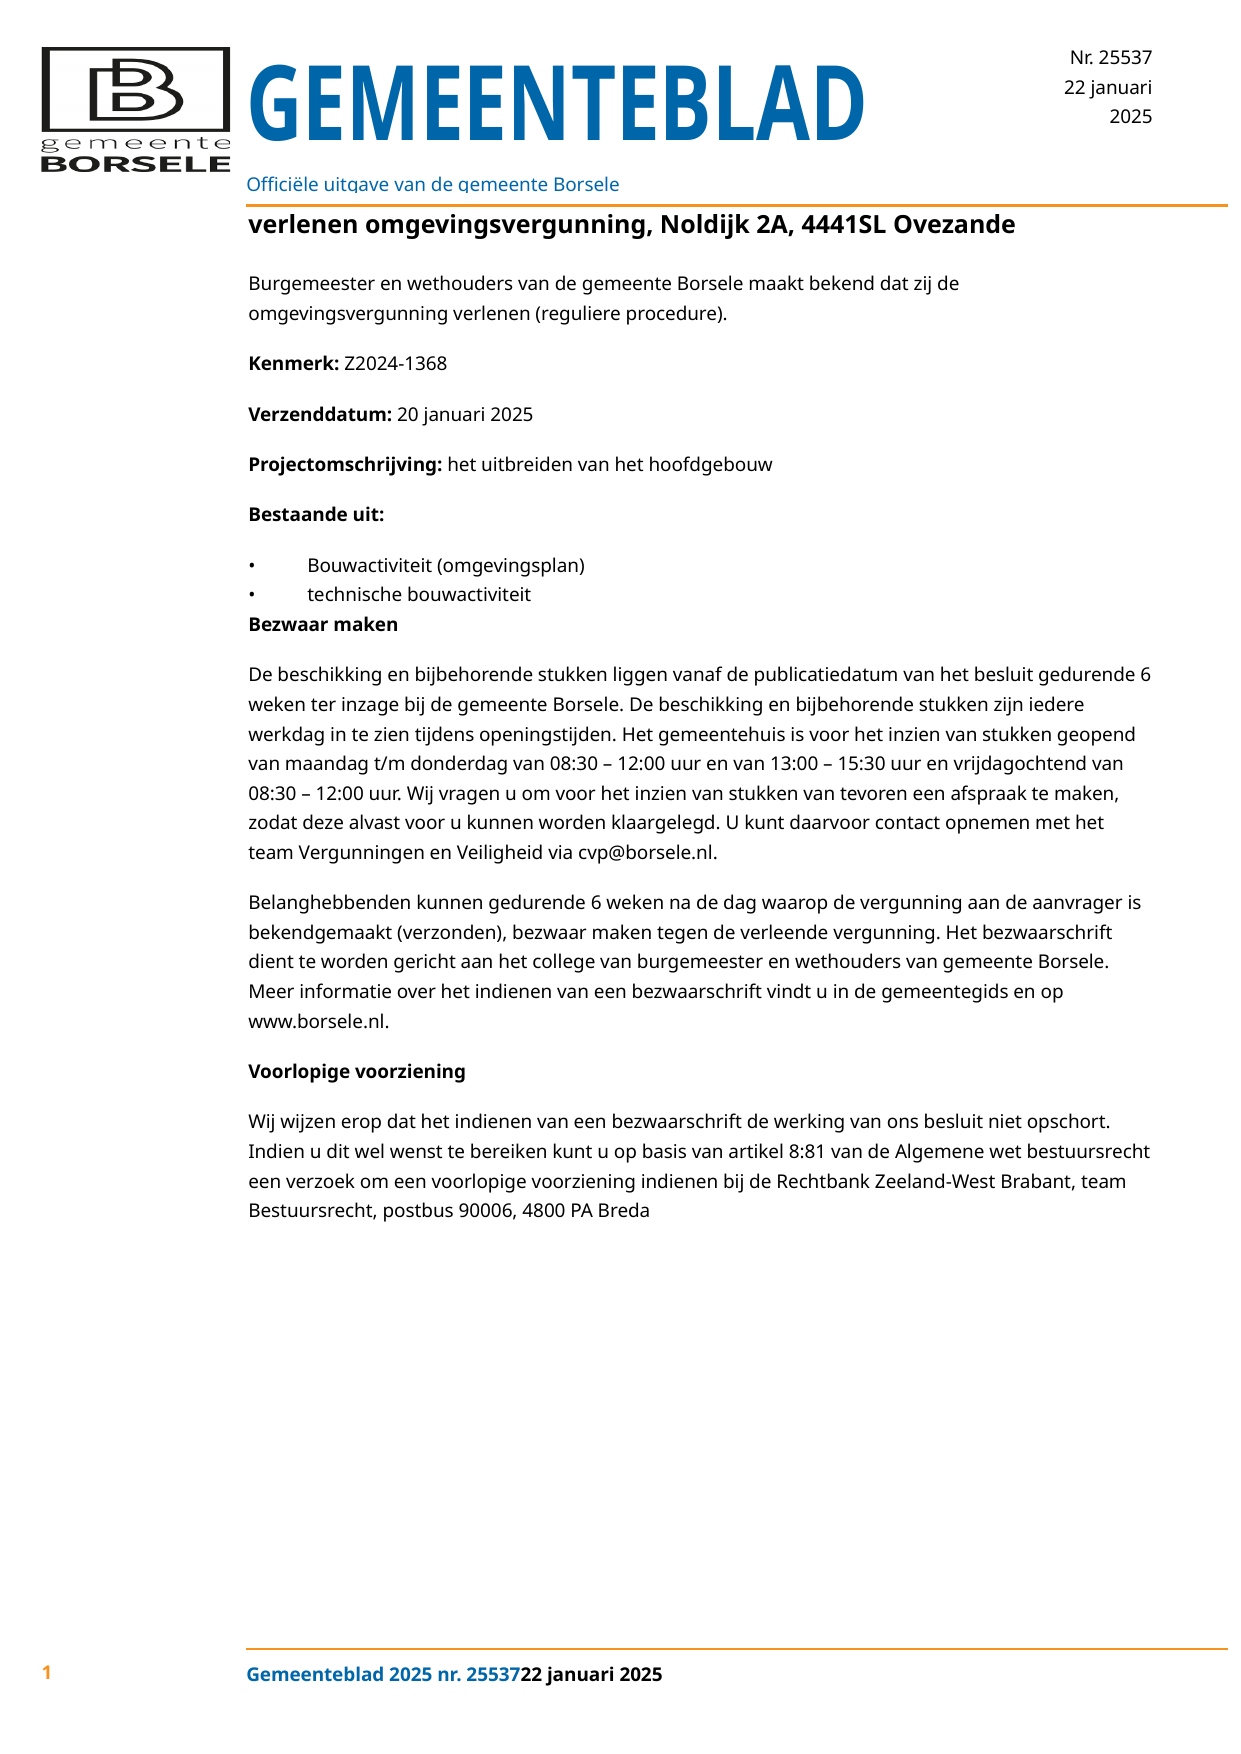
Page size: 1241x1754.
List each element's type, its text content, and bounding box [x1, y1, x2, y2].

list Bouwactiviteit (omgevingsplan) [248, 552, 1152, 578]
text Bestaande uit: [248, 502, 1152, 527]
text Burgemeester en wethouders van de gemeente Borsele maakt bekend dat zij de omgevingsvergunning verlenen (reguliere procedure). [248, 270, 1152, 326]
text Projectomschrijving: het uitbreiden van het hoofdgebouw [248, 451, 1152, 477]
text Kenmerk: Z2024-1368 [248, 350, 1152, 376]
text Belanghebbenden kunnen gedurende 6 weken na de dag waarop de vergunning aan de aanvrager is bekendgemaakt (verzonden), bezwaar maken tegen de verleende vergunning. Het bezwaarschrift dient te worden gericht aan het college van burgemeester en wethouders van gemeente Borsele. Meer informatie over het indienen van een bezwaarschrift vindt u in de gemeentegids en op www.borsele.nl. [248, 889, 1152, 1033]
text Bezwaar maken [248, 611, 1152, 637]
text Voorlopige voorziening [248, 1058, 1152, 1084]
text De beschikking en bijbehorende stukken liggen vanaf de publicatiedatum van het besluit gedurende 6 weken ter inzage bij de gemeente Borsele. De beschikking en bijbehorende stukken zijn iedere werkdag in te zien tijdens openingstijden. Het gemeentehuis is voor het inzien van stukken geopend van maandag t/m donderdag van 08:30 – 12:00 uur en van 13:00 – 15:30 uur en vrijdagochtend van 08:30 – 12:00 uur. Wij vragen u om voor het inzien van stukken van tevoren een afspraak te maken, zodat deze alvast voor u kunnen worden klaargelegd. U kunt daarvoor contact opnemen met het team Vergunningen en Veiligheid via cvp@borsele.nl. [248, 662, 1152, 865]
list technische bouwactiviteit [248, 582, 1152, 607]
text verlenen omgevingsvergunning, Noldijk 2A, 4441SL Ovezande [248, 207, 1152, 241]
picture [41, 47, 231, 172]
text Wij wijzen erop dat het indienen van een bezwaarschrift de werking van ons besluit niet opschort. Indien u dit wel wenst te bereiken kunt u op basis van artikel 8:81 van de Algemene wet bestuursrecht een verzoek om een voorlopige voorziening indienen bij de Rechtbank Zeeland-West Brabant, team Bestuursrecht, postbus 90006, 4800 PA Breda [248, 1109, 1152, 1223]
text Verzenddatum: 20 januari 2025 [248, 401, 1152, 426]
